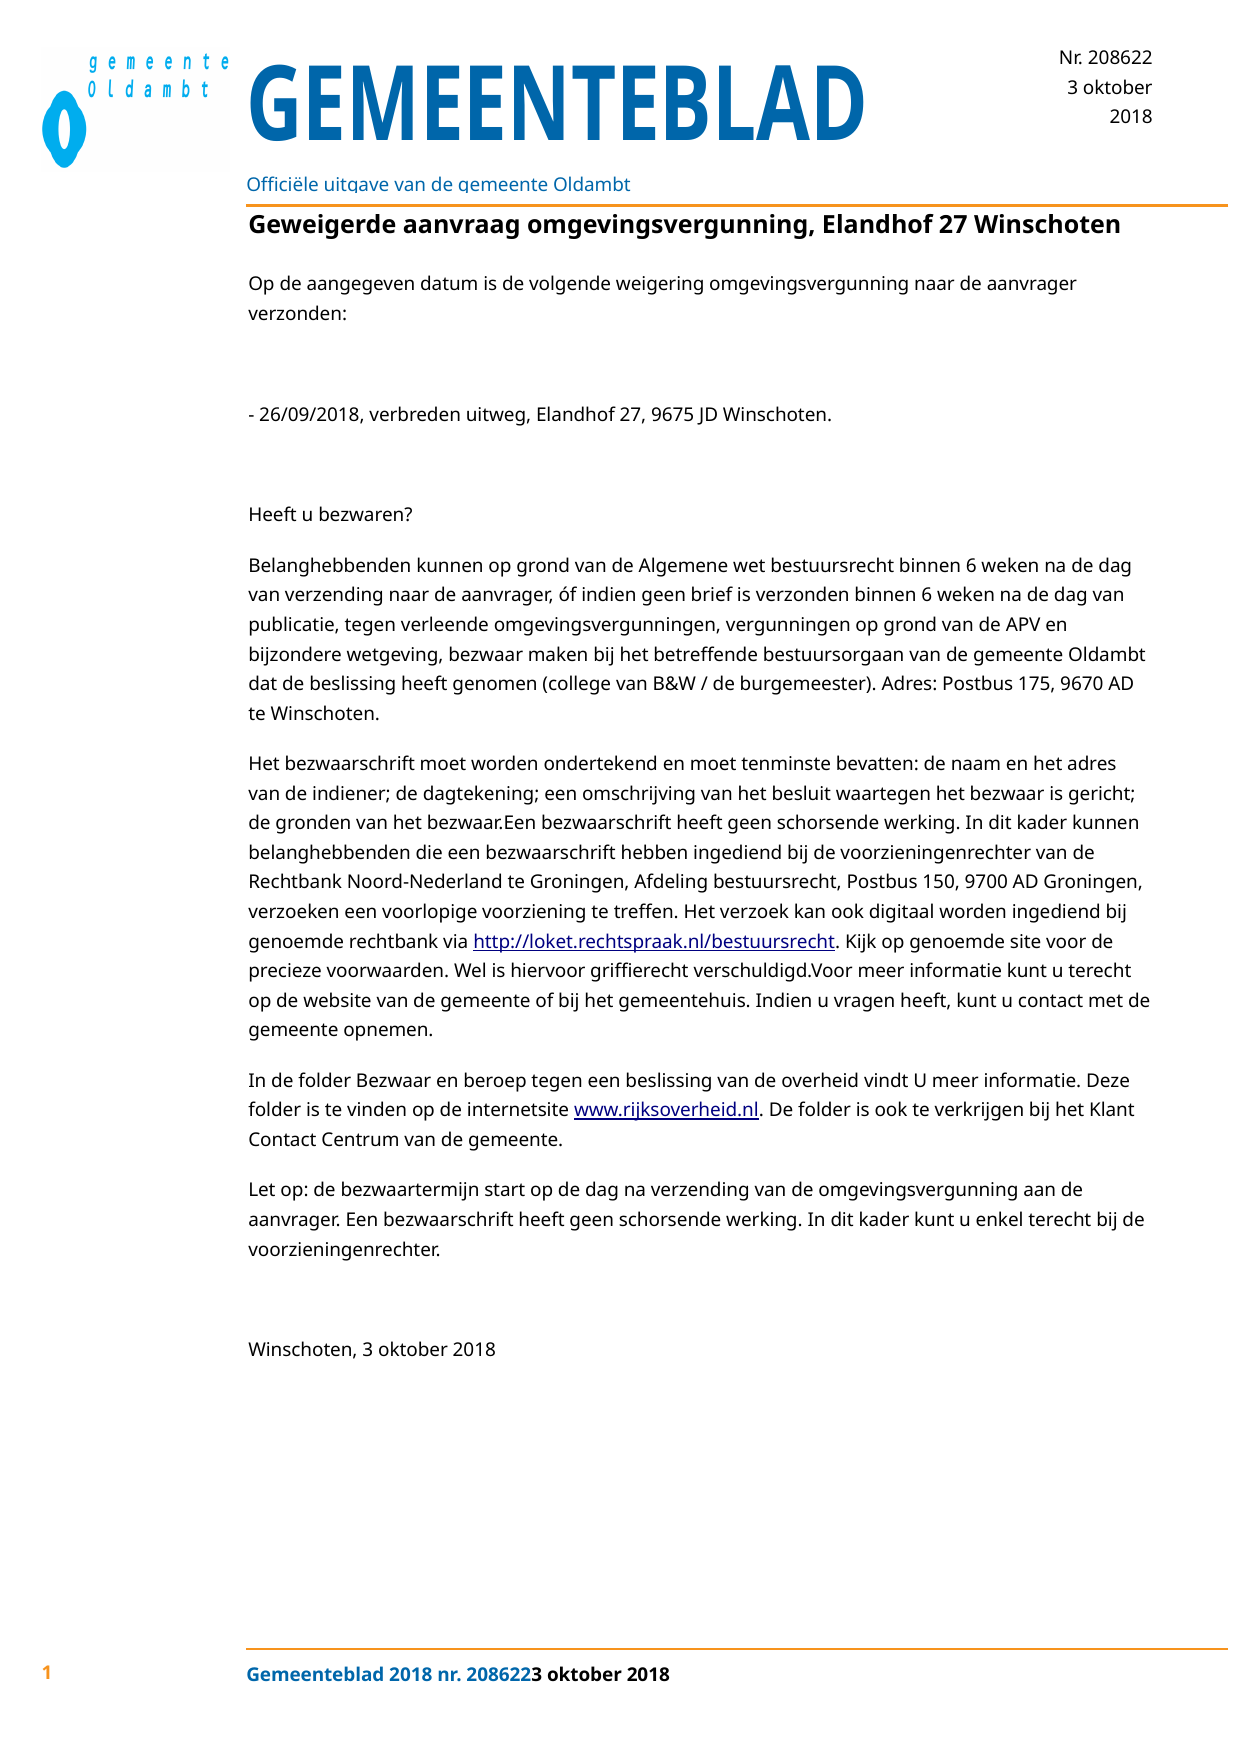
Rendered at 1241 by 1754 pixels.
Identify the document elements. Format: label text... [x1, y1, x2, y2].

text Winschoten, 3 oktober 2018 [248, 1337, 1152, 1362]
text In de folder Bezwaar en beroep tegen een beslissing van de overheid vindt U meer informatie. Deze folder is te vinden op de internetsite www.rijksoverheid.nl. De folder is ook te verkrijgen bij het Klant Contact Centrum van de gemeente. [248, 1067, 1152, 1152]
picture [41, 47, 231, 172]
text Op de aangegeven datum is de volgende weigering omgevingsvergunning naar de aanvrager verzonden: [248, 270, 1152, 326]
text - 26/09/2018, verbreden uitweg, Elandhof 27, 9675 JD Winschoten. [248, 401, 1152, 426]
text Let op: de bezwaartermijn start op de dag na verzending van de omgevingsvergunning aan de aanvrager. Een bezwaarschrift heeft geen schorsende werking. In dit kader kunt u enkel terecht bij de voorzieningenrechter. [248, 1177, 1152, 1261]
text Heeft u bezwaren? [248, 502, 1152, 527]
text Belanghebbenden kunnen op grond van de Algemene wet bestuursrecht binnen 6 weken na de dag van verzending naar de aanvrager, óf indien geen brief is verzonden binnen 6 weken na de dag van publicatie, tegen verleende omgevingsvergunningen, vergunningen op grond van de APV en bijzondere wetgeving, bezwaar maken bij het betreffende bestuursorgaan van de gemeente Oldambt dat de beslissing heeft genomen (college van B&W / de burgemeester). Adres: Postbus 175, 9670 AD te Winschoten. [248, 552, 1152, 726]
text Geweigerde aanvraag omgevingsvergunning, Elandhof 27 Winschoten [248, 207, 1152, 241]
text Het bezwaarschrift moet worden ondertekend en moet tenminste bevatten: de naam en het adres van de indiener; de dagtekening; een omschrijving van het besluit waartegen het bezwaar is gericht; de gronden van het bezwaar.Een bezwaarschrift heeft geen schorsende werking. In dit kader kunnen belanghebbenden die een bezwaarschrift hebben ingediend bij de voorzieningenrechter van de Rechtbank Noord-Nederland te Groningen, Afdeling bestuursrecht, Postbus 150, 9700 AD Groningen, verzoeken een voorlopige voorziening te treffen. Het verzoek kan ook digitaal worden ingediend bij genoemde rechtbank via http://loket.rechtspraak.nl/bestuursrecht. Kijk op genoemde site voor de precieze voorwaarden. Wel is hiervoor griffierecht verschuldigd.Voor meer informatie kunt u terecht op de website van de gemeente of bij het gemeentehuis. Indien u vragen heeft, kunt u contact met de gemeente opnemen. [248, 750, 1152, 1042]
